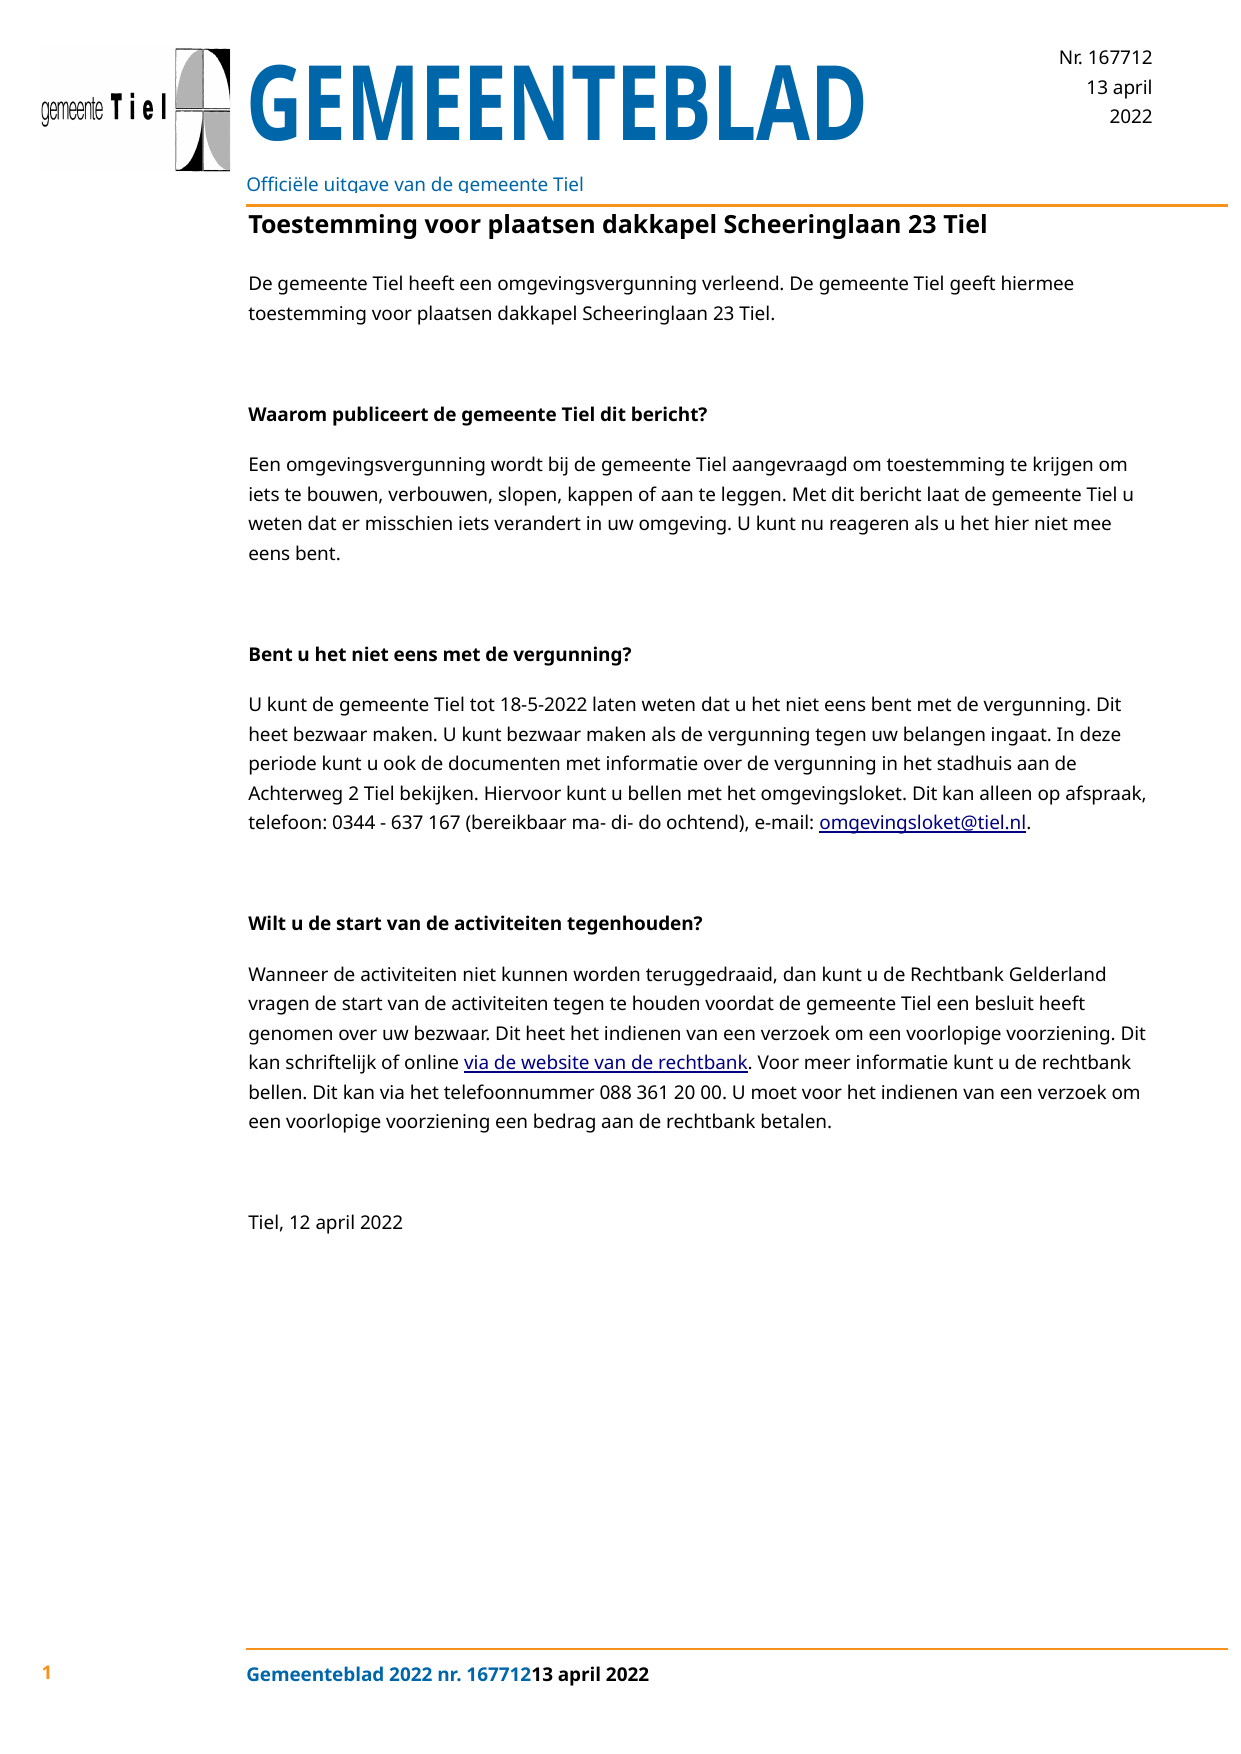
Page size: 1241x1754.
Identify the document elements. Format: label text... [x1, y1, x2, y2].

text Bent u het niet eens met de vergunning? [248, 641, 1152, 666]
text U kunt de gemeente Tiel tot 18-5-2022 laten weten dat u het niet eens bent met de vergunning. Dit heet bezwaar maken. U kunt bezwaar maken als de vergunning tegen uw belangen ingaat. In deze periode kunt u ook de documenten met informatie over de vergunning in het stadhuis aan de Achterweg 2 Tiel bekijken. Hiervoor kunt u bellen met het omgevingsloket. Dit kan alleen op afspraak, telefoon: 0344 - 637 167 (bereikbaar ma- di- do ochtend), e-mail: omgevingsloket@tiel.nl. [248, 691, 1152, 835]
picture [41, 47, 231, 172]
text Een omgevingsvergunning wordt bij de gemeente Tiel aangevraagd om toestemming te krijgen om iets te bouwen, verbouwen, slopen, kappen of aan te leggen. Met dit bericht laat de gemeente Tiel u weten dat er misschien iets verandert in uw omgeving. U kunt nu reageren als u het hier niet mee eens bent. [248, 451, 1152, 566]
text Wanneer de activiteiten niet kunnen worden teruggedraaid, dan kunt u de Rechtbank Gelderland vragen de start van de activiteiten tegen te houden voordat de gemeente Tiel een besluit heeft genomen over uw bezwaar. Dit heet het indienen van een verzoek om een voorlopige voorziening. Dit kan schriftelijk of online via de website van de rechtbank. Voor meer informatie kunt u de rechtbank bellen. Dit kan via het telefoonnummer 088 361 20 00. U moet voor het indienen van een verzoek om een voorlopige voorziening een bedrag aan de rechtbank betalen. [248, 961, 1152, 1134]
text Toestemming voor plaatsen dakkapel Scheeringlaan 23 Tiel [248, 207, 1152, 241]
text De gemeente Tiel heeft een omgevingsvergunning verleend. De gemeente Tiel geeft hiermee toestemming voor plaatsen dakkapel Scheeringlaan 23 Tiel. [248, 270, 1152, 326]
text Tiel, 12 april 2022 [248, 1209, 1152, 1235]
text Wilt u de start van de activiteiten tegenhouden? [248, 910, 1152, 936]
text Waarom publiceert de gemeente Tiel dit bericht? [248, 401, 1152, 426]
